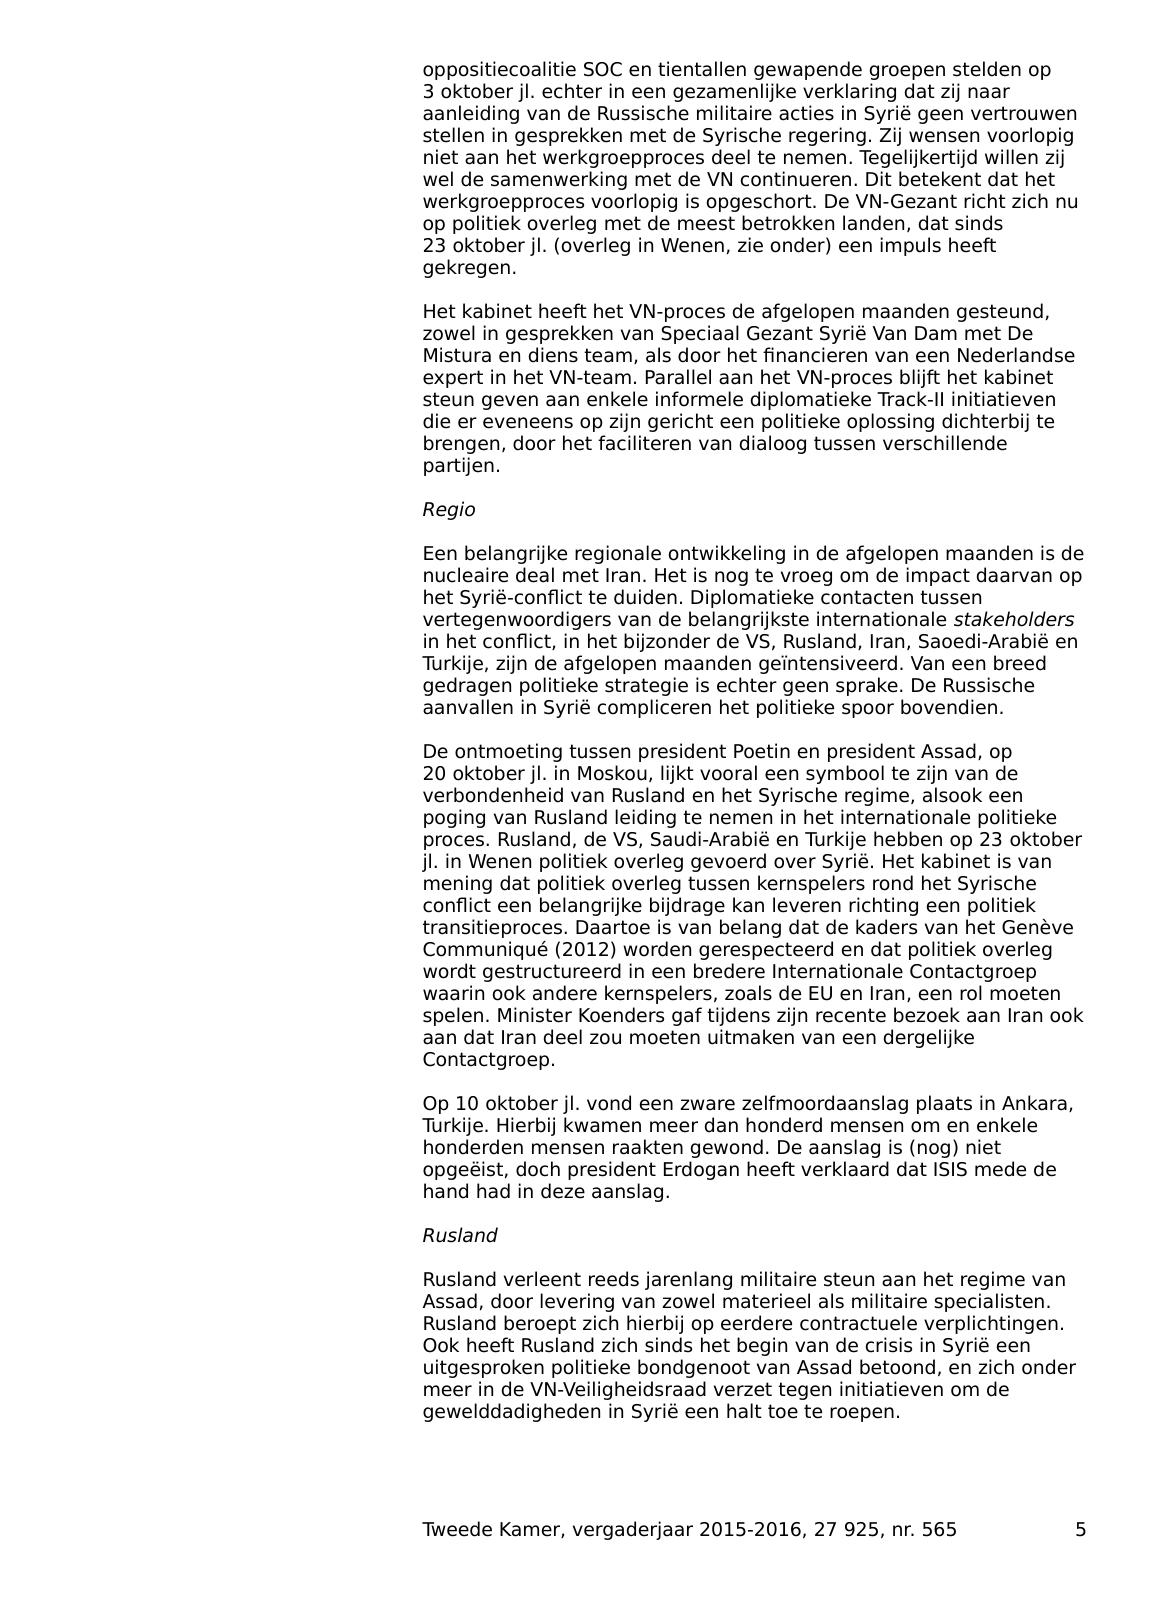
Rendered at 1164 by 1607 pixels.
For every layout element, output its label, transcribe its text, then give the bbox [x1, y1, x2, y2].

text Op 10 oktober jl. vond een zware zelfmoordaanslag plaats in Ankara, Turkije. Hierbij kwamen meer dan honderd mensen om en enkele honderden mensen raakten gewond. De aanslag is (nog) niet opgeëist, doch president Erdogan heeft verklaard dat ISIS mede de hand had in deze aanslag. [422, 1093, 1087, 1203]
text oppositiecoalitie SOC en tientallen gewapende groepen stelden op 3 oktober jl. echter in een gezamenlijke verklaring dat zij naar aanleiding van de Russische militaire acties in Syrië geen vertrouwen stellen in gesprekken met de Syrische regering. Zij wensen voorlopig niet aan het werkgroepproces deel te nemen. Tegelijkertijd willen zij wel de samenwerking met de VN continueren. Dit betekent dat het werkgroepproces voorlopig is opgeschort. De VN-Gezant richt zich nu op politiek overleg met de meest betrokken landen, dat sinds 23 oktober jl. (overleg in Wenen, zie onder) een impuls heeft gekregen. [422, 59, 1087, 279]
text Rusland verleent reeds jarenlang militaire steun aan het regime van Assad, door levering van zowel materieel als militaire specialisten. Rusland beroept zich hierbij op eerdere contractuele verplichtingen. Ook heeft Rusland zich sinds het begin van de crisis in Syrië een uitgesproken politieke bondgenoot van Assad betoond, en zich onder meer in de VN-Veiligheidsraad verzet tegen initiatieven om de gewelddadigheden in Syrië een halt toe te roepen. [422, 1269, 1087, 1423]
subtitle Rusland [422, 1225, 1087, 1247]
text Het kabinet heeft het VN-proces de afgelopen maanden gesteund, zowel in gesprekken van Speciaal Gezant Syrië Van Dam met De Mistura en diens team, als door het financieren van een Nederlandse expert in het VN-team. Parallel aan het VN-proces blijft het kabinet steun geven aan enkele informele diplomatieke Track-II initiatieven die er eveneens op zijn gericht een politieke oplossing dichterbij te brengen, door het faciliteren van dialoog tussen verschillende partijen. [422, 301, 1087, 477]
text Een belangrijke regionale ontwikkeling in de afgelopen maanden is de nucleaire deal met Iran. Het is nog te vroeg om de impact daarvan op het Syrië-conflict te duiden. Diplomatieke contacten tussen vertegenwoordigers van de belangrijkste internationale stakeholders in het conflict, in het bijzonder de VS, Rusland, Iran, Saoedi-Arabië en Turkije, zijn de afgelopen maanden geïntensiveerd. Van een breed gedragen politieke strategie is echter geen sprake. De Russische aanvallen in Syrië compliceren het politieke spoor bovendien. [422, 543, 1087, 719]
text De ontmoeting tussen president Poetin en president Assad, op 20 oktober jl. in Moskou, lijkt vooral een symbool te zijn van de verbondenheid van Rusland en het Syrische regime, alsook een poging van Rusland leiding te nemen in het internationale politieke proces. Rusland, de VS, Saudi-Arabië en Turkije hebben op 23 oktober jl. in Wenen politiek overleg gevoerd over Syrië. Het kabinet is van mening dat politiek overleg tussen kernspelers rond het Syrische conflict een belangrijke bijdrage kan leveren richting een politiek transitieproces. Daartoe is van belang dat de kaders van het Genève Communiqué (2012) worden gerespecteerd en dat politiek overleg wordt gestructureerd in een bredere Internationale Contactgroep waarin ook andere kernspelers, zoals de EU en Iran, een rol moeten spelen. Minister Koenders gaf tijdens zijn recente bezoek aan Iran ook aan dat Iran deel zou moeten uitmaken van een dergelijke Contactgroep. [422, 741, 1087, 1071]
subtitle Regio [422, 499, 1087, 521]
